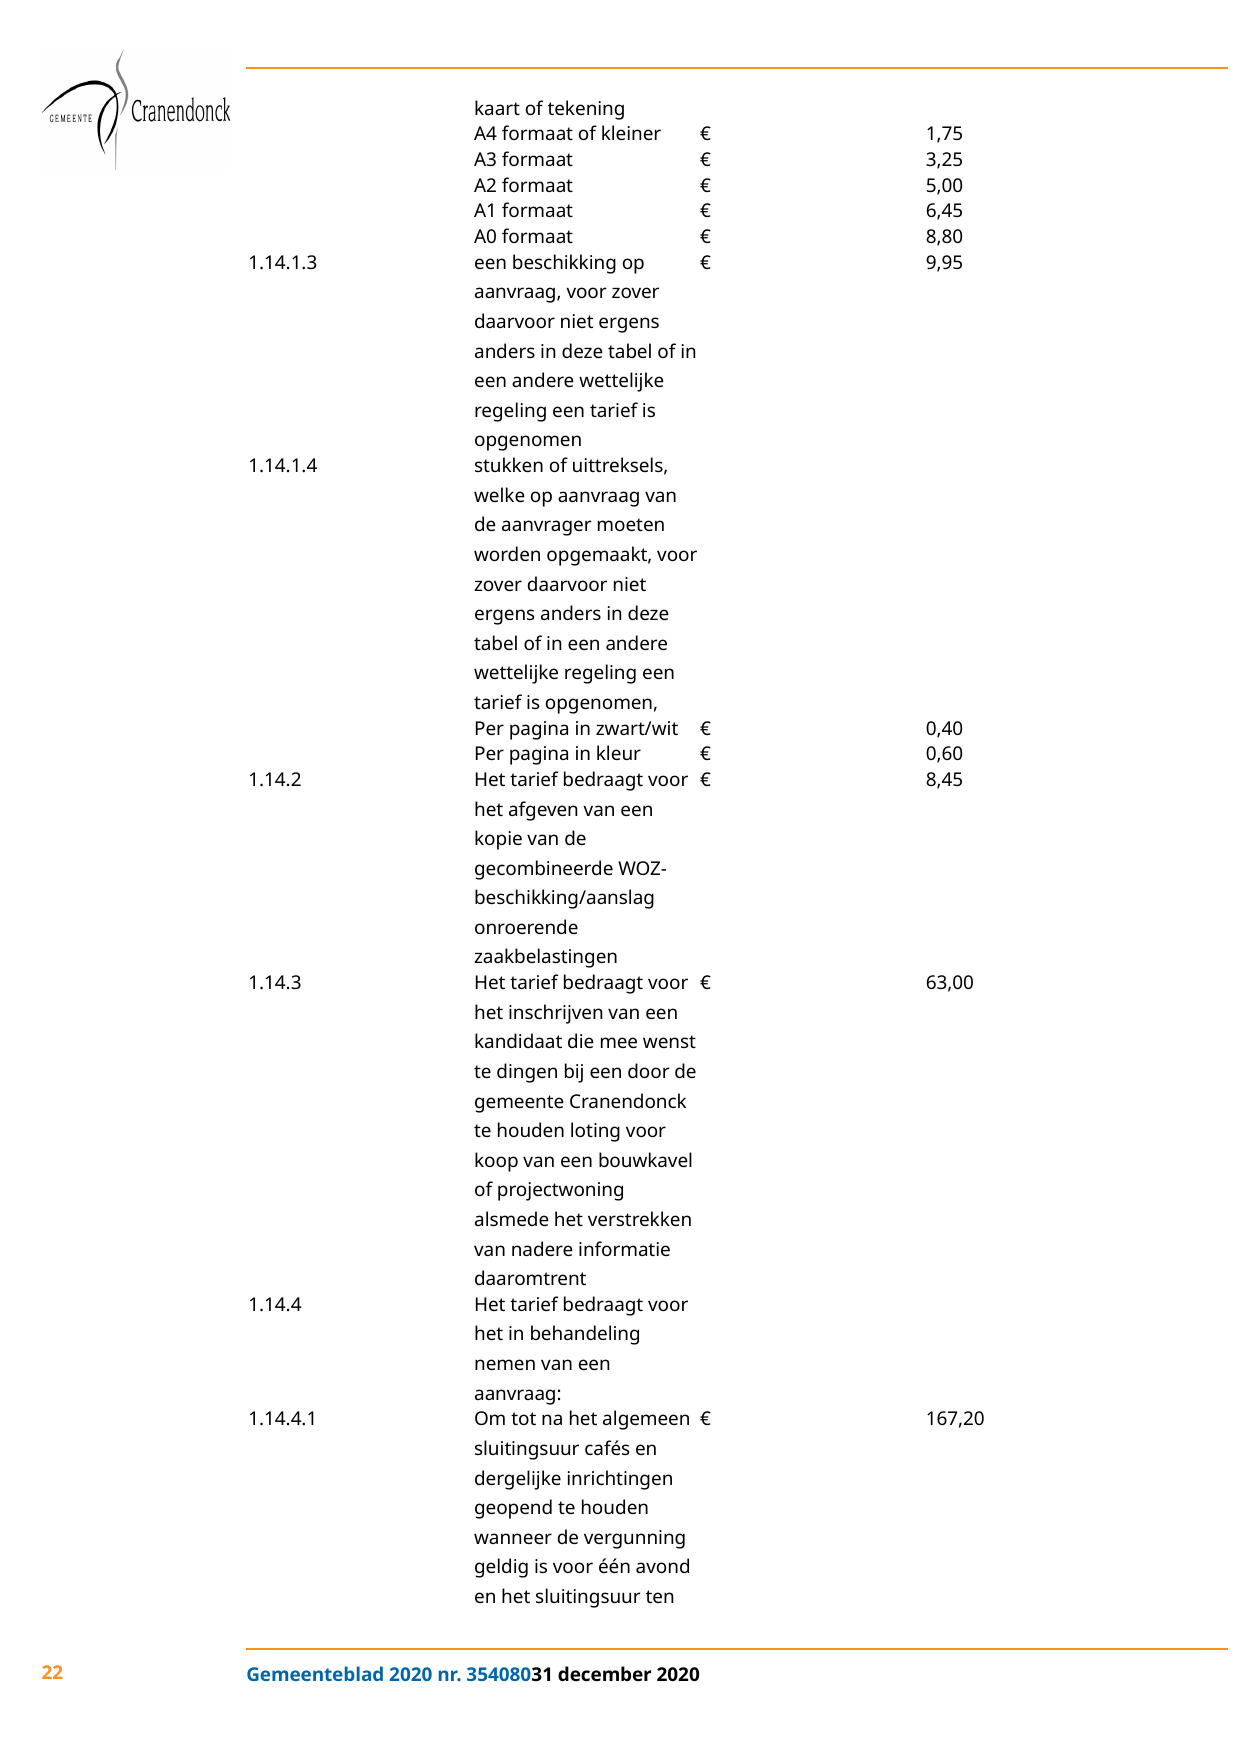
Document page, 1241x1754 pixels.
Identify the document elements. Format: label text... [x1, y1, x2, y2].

table_cell 0,40 [926, 715, 1152, 741]
table_cell [926, 1291, 1152, 1406]
table_cell Per pagina in zwart/wit [474, 715, 700, 741]
table_cell € [700, 146, 926, 172]
table_cell € [700, 766, 926, 969]
table_cell € [700, 121, 926, 146]
table_cell Het tarief bedraagt voor het in behandeling nemen van een aanvraag: [474, 1291, 700, 1406]
table_cell 1.14.4 [248, 1291, 474, 1406]
table_cell € [700, 249, 926, 452]
table_cell A1 formaat [474, 198, 700, 223]
table_cell 1.14.4.1 [248, 1406, 474, 1609]
table_cell 5,00 [926, 172, 1152, 198]
table_cell € [700, 715, 926, 741]
table_cell € [700, 224, 926, 249]
table_cell A3 formaat [474, 146, 700, 172]
table_cell 3,25 [926, 146, 1152, 172]
table_cell A2 formaat [474, 172, 700, 198]
table_cell [926, 453, 1152, 715]
table_cell 63,00 [926, 970, 1152, 1291]
table_cell 167,20 [926, 1406, 1152, 1609]
table_cell A0 formaat [474, 224, 700, 249]
table_cell 8,80 [926, 224, 1152, 249]
table_cell Om tot na het algemeen sluitingsuur cafés en dergelijke inrichtingen geopend te houden wanneer de vergunning geldig is voor één avond en het sluitingsuur ten [474, 1406, 700, 1609]
table_cell 0,60 [926, 741, 1152, 766]
table_cell [700, 1291, 926, 1406]
table_cell 6,45 [926, 198, 1152, 223]
table_cell 1.14.3 [248, 970, 474, 1291]
table_cell een beschikking op aanvraag, voor zover daarvoor niet ergens anders in deze tabel of in een andere wettelijke regeling een tarief is opgenomen [474, 249, 700, 452]
table_cell 9,95 [926, 249, 1152, 452]
picture [41, 47, 231, 172]
table_cell [926, 95, 1152, 121]
table_cell 1.14.1.4 [248, 453, 474, 766]
table_cell Het tarief bedraagt voor het afgeven van een kopie van de gecombineerde WOZ-beschikking/aanslag onroerende zaakbelastingen [474, 766, 700, 969]
table_cell 1.14.2 [248, 766, 474, 969]
table_cell € [700, 741, 926, 766]
table_cell [248, 95, 474, 249]
table_cell 1,75 [926, 121, 1152, 146]
table_cell [700, 453, 926, 715]
table_cell Het tarief bedraagt voor het inschrijven van een kandidaat die mee wenst te dingen bij een door de gemeente Cranendonck te houden loting voor koop van een bouwkavel of projectwoning alsmede het verstrekken van nadere informatie daaromtrent [474, 970, 700, 1291]
table_cell [700, 95, 926, 121]
table_cell A4 formaat of kleiner [474, 121, 700, 146]
table_cell € [700, 1406, 926, 1609]
table_cell € [700, 970, 926, 1291]
table_cell 1.14.1.3 [248, 249, 474, 452]
table_cell stukken of uittreksels, welke op aanvraag van de aanvrager moeten worden opgemaakt, voor zover daarvoor niet ergens anders in deze tabel of in een andere wettelijke regeling een tarief is opgenomen, [474, 453, 700, 715]
table_cell Per pagina in kleur [474, 741, 700, 766]
table_cell € [700, 172, 926, 198]
table_cell € [700, 198, 926, 223]
table_cell kaart of tekening [474, 95, 700, 121]
table_cell 8,45 [926, 766, 1152, 969]
